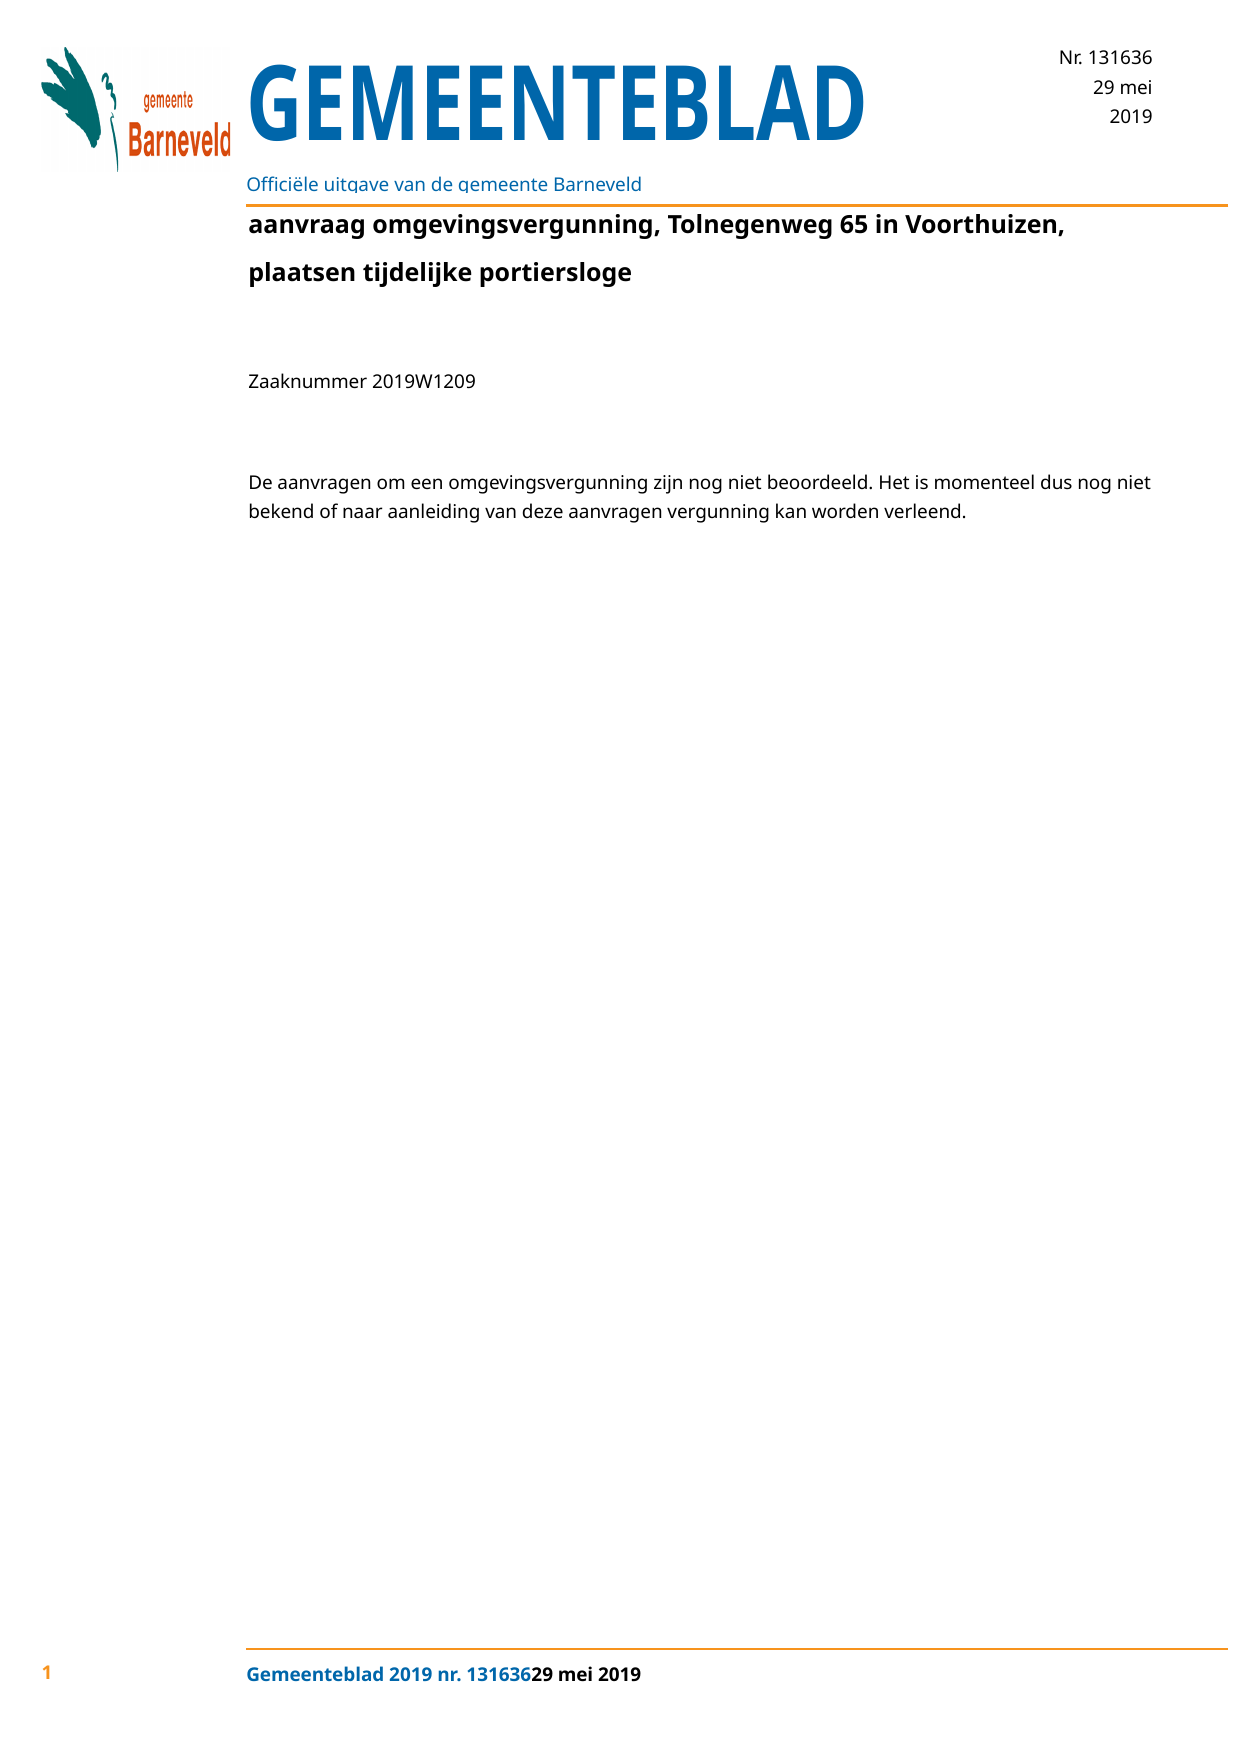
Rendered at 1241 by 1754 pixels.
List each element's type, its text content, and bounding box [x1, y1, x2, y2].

text Zaaknummer 2019W1209 [248, 368, 1152, 394]
picture [41, 47, 231, 172]
text aanvraag omgevingsvergunning, Tolnegenweg 65 in Voorthuizen, plaatsen tijdelijke portiersloge [248, 207, 1152, 288]
text De aanvragen om een omgevingsvergunning zijn nog niet beoordeeld. Het is momenteel dus nog niet bekend of naar aanleiding van deze aanvragen vergunning kan worden verleend. [248, 469, 1152, 524]
